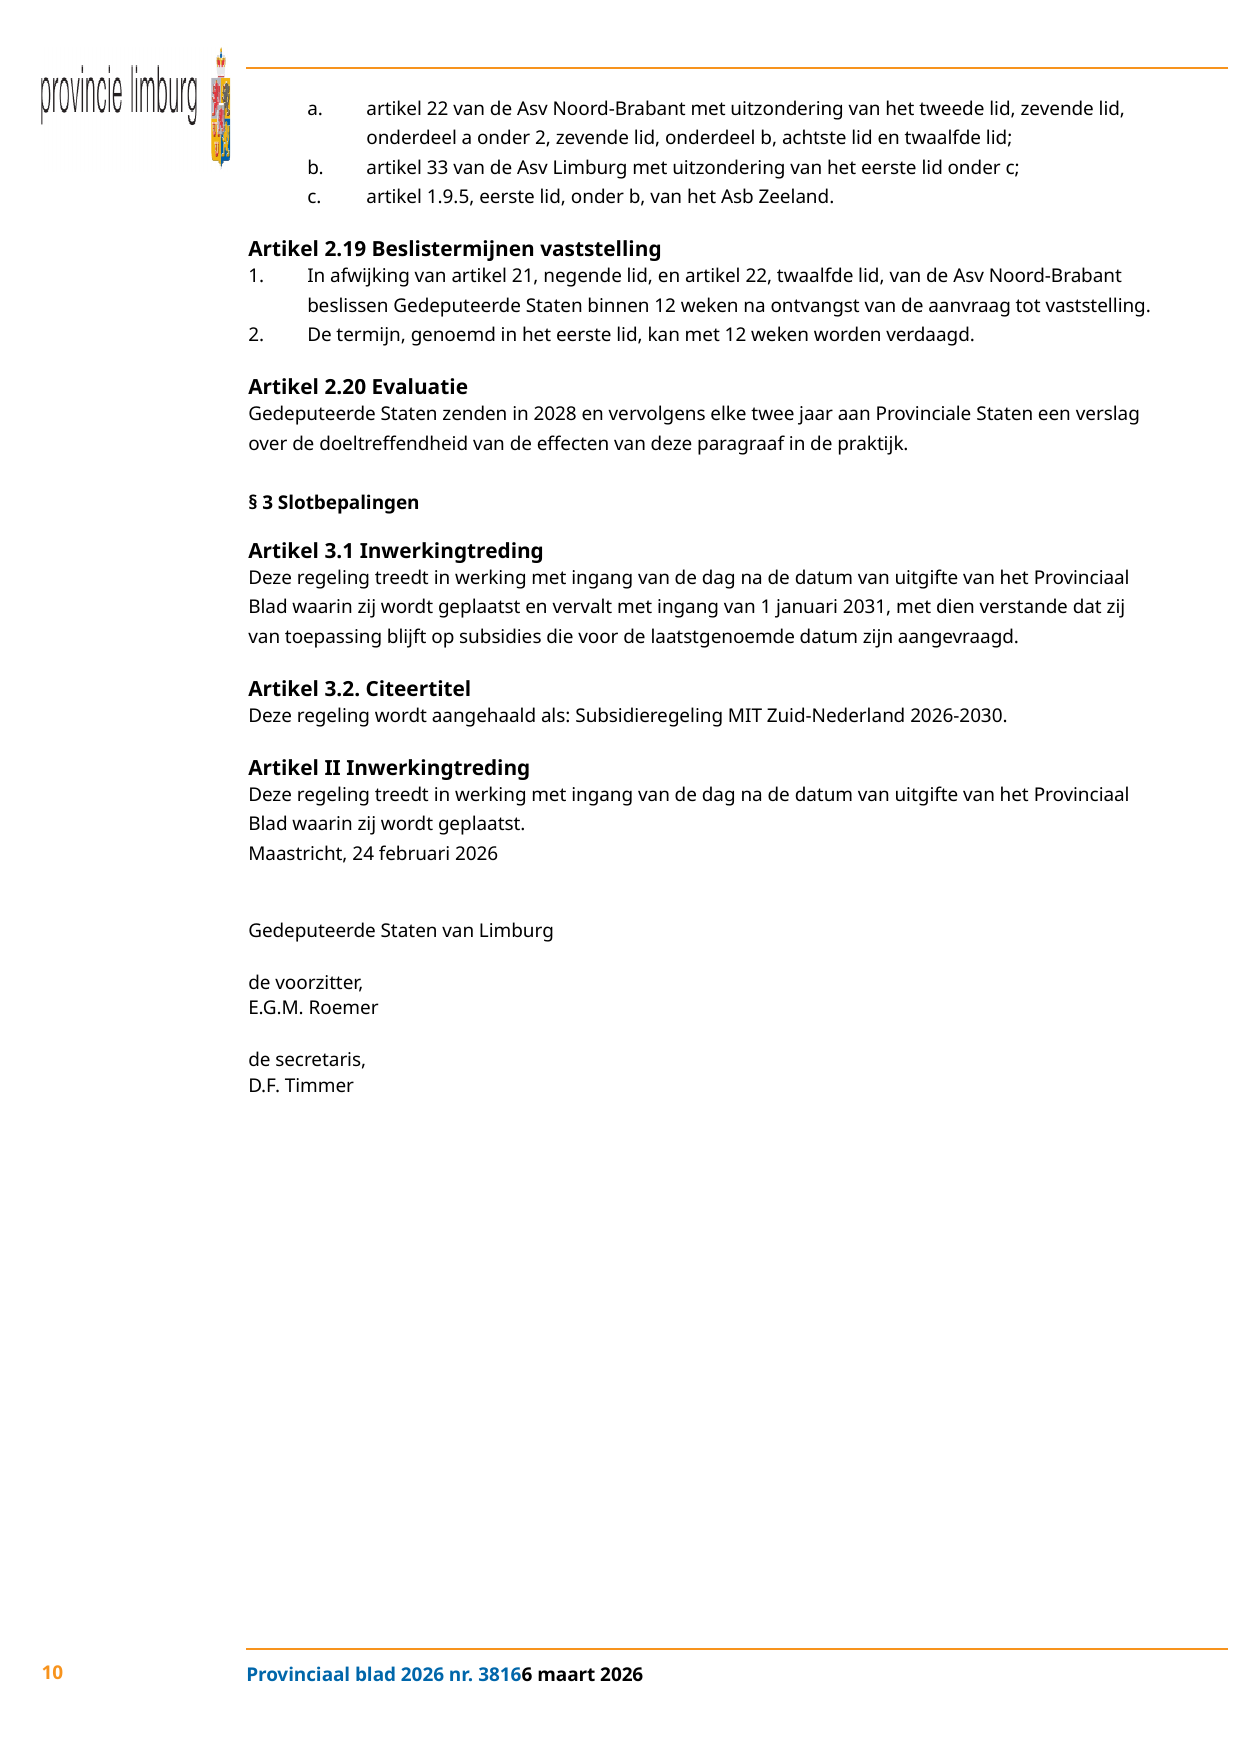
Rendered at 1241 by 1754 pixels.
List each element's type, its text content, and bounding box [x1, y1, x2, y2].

text Artikel 2.20 Evaluatie [248, 372, 1152, 400]
list In afwijking van artikel 21, negende lid, en artikel 22, twaalfde lid, van de Asv Noord-Brabant beslissen Gedeputeerde Staten binnen 12 weken na ontvangst van de aanvraag tot vaststelling. [248, 262, 1152, 318]
list artikel 22 van de Asv Noord-Brabant met uitzondering van het tweede lid, zevende lid, onderdeel a onder 2, zevende lid, onderdeel b, achtste lid en twaalfde lid; [307, 95, 1152, 150]
text Artikel 3.1 Inwerkingtreding [248, 536, 1152, 564]
list artikel 33 van de Asv Limburg met uitzondering van het eerste lid onder c; [307, 154, 1152, 180]
text Deze regeling treedt in werking met ingang van de dag na de datum van uitgifte van het Provinciaal Blad waarin zij wordt geplaatst. [248, 781, 1152, 836]
text Deze regeling treedt in werking met ingang van de dag na de datum van uitgifte van het Provinciaal Blad waarin zij wordt geplaatst en vervalt met ingang van 1 januari 2031, met dien verstande dat zij van toepassing blijft op subsidies die voor de laatstgenoemde datum zijn aangevraagd. [248, 564, 1152, 649]
text D.F. Timmer [248, 1072, 1152, 1097]
text § 3 Slotbepalingen [248, 489, 1152, 515]
list artikel 1.9.5, eerste lid, onder b, van het Asb Zeeland. [307, 183, 1152, 209]
text Artikel II Inwerkingtreding [248, 753, 1152, 781]
list De termijn, genoemd in het eerste lid, kan met 12 weken worden verdaagd. [248, 322, 1152, 347]
text Gedeputeerde Staten zenden in 2028 en vervolgens elke twee jaar aan Provinciale Staten een verslag over de doeltreffendheid van de effecten van deze paragraaf in de praktijk. [248, 400, 1152, 456]
text de voorzitter, [248, 969, 1152, 994]
text de secretaris, [248, 1046, 1152, 1072]
text Artikel 3.2. Citeertitel [248, 674, 1152, 702]
picture [41, 47, 231, 172]
text Deze regeling wordt aangehaald als: Subsidieregeling MIT Zuid-Nederland 2026-2030. [248, 702, 1152, 728]
text Maastricht, 24 februari 2026 [248, 840, 1152, 866]
text E.G.M. Roemer [248, 994, 1152, 1020]
text Artikel 2.19 Beslistermijnen vaststelling [248, 234, 1152, 262]
text Gedeputeerde Staten van Limburg [248, 917, 1152, 943]
